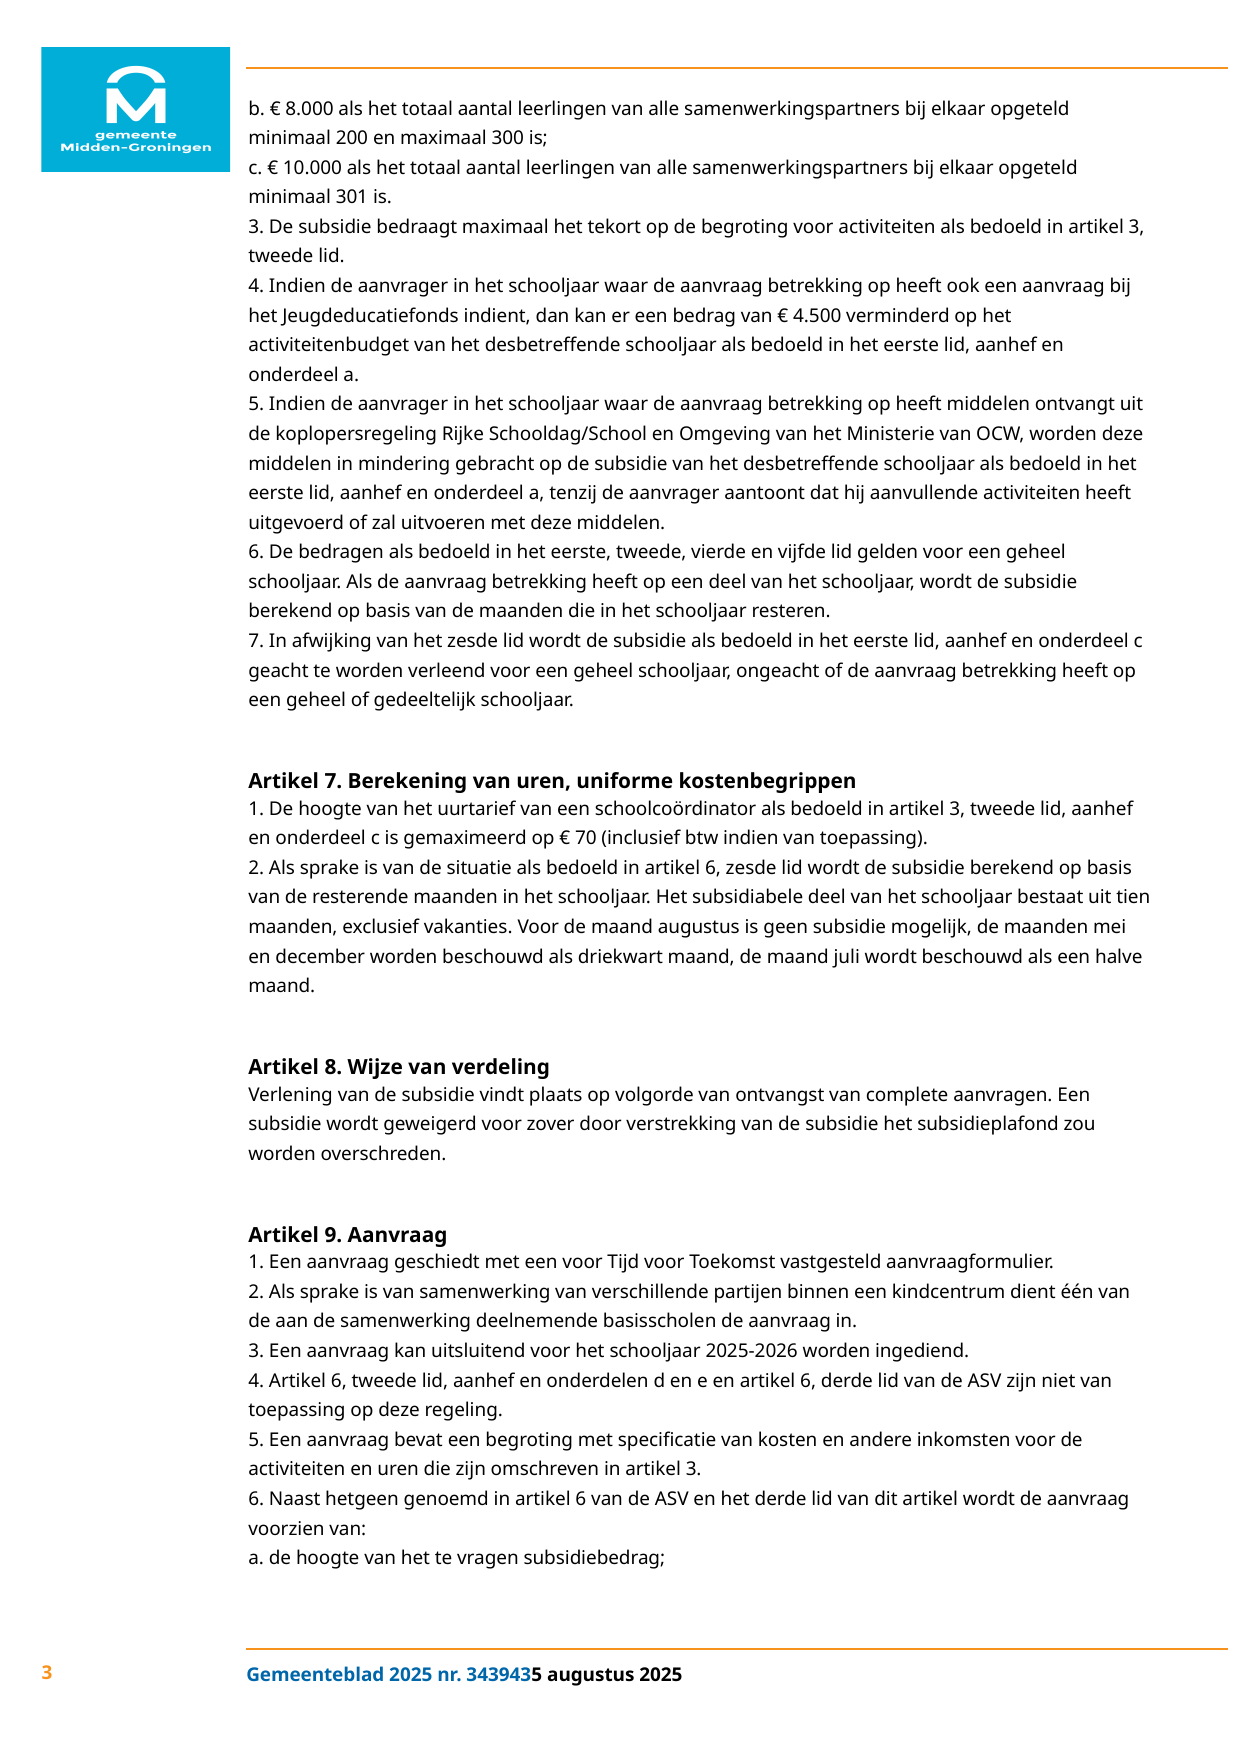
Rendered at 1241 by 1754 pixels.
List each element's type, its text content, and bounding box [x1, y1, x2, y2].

picture [184, 146, 190, 153]
text 6. De bedragen als bedoeld in het eerste, tweede, vierde en vijfde lid gelden voor een geheel schooljaar. Als de aanvraag betrekking heeft op een deel van het schooljaar, wordt de subsidie berekend op basis van de maanden die in het schooljaar resteren. [248, 538, 1152, 623]
text 2. Als sprake is van de situatie als bedoeld in artikel 6, zesde lid wordt de subsidie berekend op basis van de resterende maanden in het schooljaar. Het subsidiabele deel van het schooljaar bestaat uit tien maanden, exclusief vakanties. Voor de maand augustus is geen subsidie mogelijk, de maanden mei en december worden beschouwd als driekwart maand, de maand juli wordt beschouwd als een halve maand. [248, 854, 1152, 998]
text c. € 10.000 als het totaal aantal leerlingen van alle samenwerkingspartners bij elkaar opgeteld minimaal 301 is. [248, 154, 1152, 209]
text 4. Indien de aanvrager in het schooljaar waar de aanvraag betrekking op heeft ook een aanvraag bij het Jeugdeducatiefonds indient, dan kan er een bedrag van € 4.500 verminderd op het activiteitenbudget van het desbetreffende schooljaar als bedoeld in het eerste lid, aanhef en onderdeel a. [248, 272, 1152, 387]
text Artikel 9. Aanvraag [248, 1220, 1152, 1248]
text Verlening van de subsidie vindt plaats op volgorde van ontvangst van complete aanvragen. Een subsidie wordt geweigerd voor zover door verstrekking van de subsidie het subsidieplafond zou worden overschreden. [248, 1081, 1152, 1166]
text 7. In afwijking van het zesde lid wordt de subsidie als bedoeld in het eerste lid, aanhef en onderdeel c geacht te worden verleend voor een geheel schooljaar, ongeacht of de aanvraag betrekking heeft op een geheel of gedeeltelijk schooljaar. [248, 627, 1152, 712]
text 3. De subsidie bedraagt maximaal het tekort op de begroting voor activiteiten als bedoeld in artikel 3, tweede lid. [248, 213, 1152, 268]
text Artikel 7. Berekening van uren, uniforme kostenbegrippen [248, 766, 1152, 795]
text 3. Een aanvraag kan uitsluitend voor het schooljaar 2025-2026 worden ingediend. [248, 1337, 1152, 1363]
text 1. Een aanvraag geschiedt met een voor Tijd voor Toekomst vastgesteld aanvraagformulier. [248, 1248, 1152, 1274]
text b. € 8.000 als het totaal aantal leerlingen van alle samenwerkingspartners bij elkaar opgeteld minimaal 200 en maximaal 300 is; [248, 95, 1152, 150]
text a. de hoogte van het te vragen subsidiebedrag; [248, 1544, 1152, 1570]
text Artikel 8. Wijze van verdeling [248, 1052, 1152, 1081]
picture [107, 89, 165, 122]
text 5. Indien de aanvrager in het schooljaar waar de aanvraag betrekking op heeft middelen ontvangt uit de koplopersregeling Rijke Schooldag/School en Omgeving van het Ministerie van OCW, worden deze middelen in mindering gebracht op de subsidie van het desbetreffende schooljaar als bedoeld in het eerste lid, aanhef en onderdeel a, tenzij de aanvrager aantoont dat hij aanvullende activiteiten heeft uitgevoerd of zal uitvoeren met deze middelen. [248, 391, 1152, 535]
text 5. Een aanvraag bevat een begroting met specificatie van kosten en andere inkomsten voor de activiteiten en uren die zijn omschreven in artikel 3. [248, 1426, 1152, 1481]
text 4. Artikel 6, tweede lid, aanhef en onderdelen d en e en artikel 6, derde lid van de ASV zijn niet van toepassing op deze regeling. [248, 1367, 1152, 1422]
text 6. Naast hetgeen genoemd in artikel 6 van de ASV en het derde lid van dit artikel wordt de aanvraag voorzien van: [248, 1485, 1152, 1540]
text 2. Als sprake is van samenwerking van verschillende partijen binnen een kindcentrum dient één van de aan de samenwerking deelnemende basisscholen de aanvraag in. [248, 1278, 1152, 1333]
text 1. De hoogte van het uurtarief van een schoolcoördinator als bedoeld in artikel 3, tweede lid, aanhef en onderdeel c is gemaximeerd op € 70 (inclusief btw indien van toepassing). [248, 795, 1152, 850]
picture [108, 66, 164, 82]
